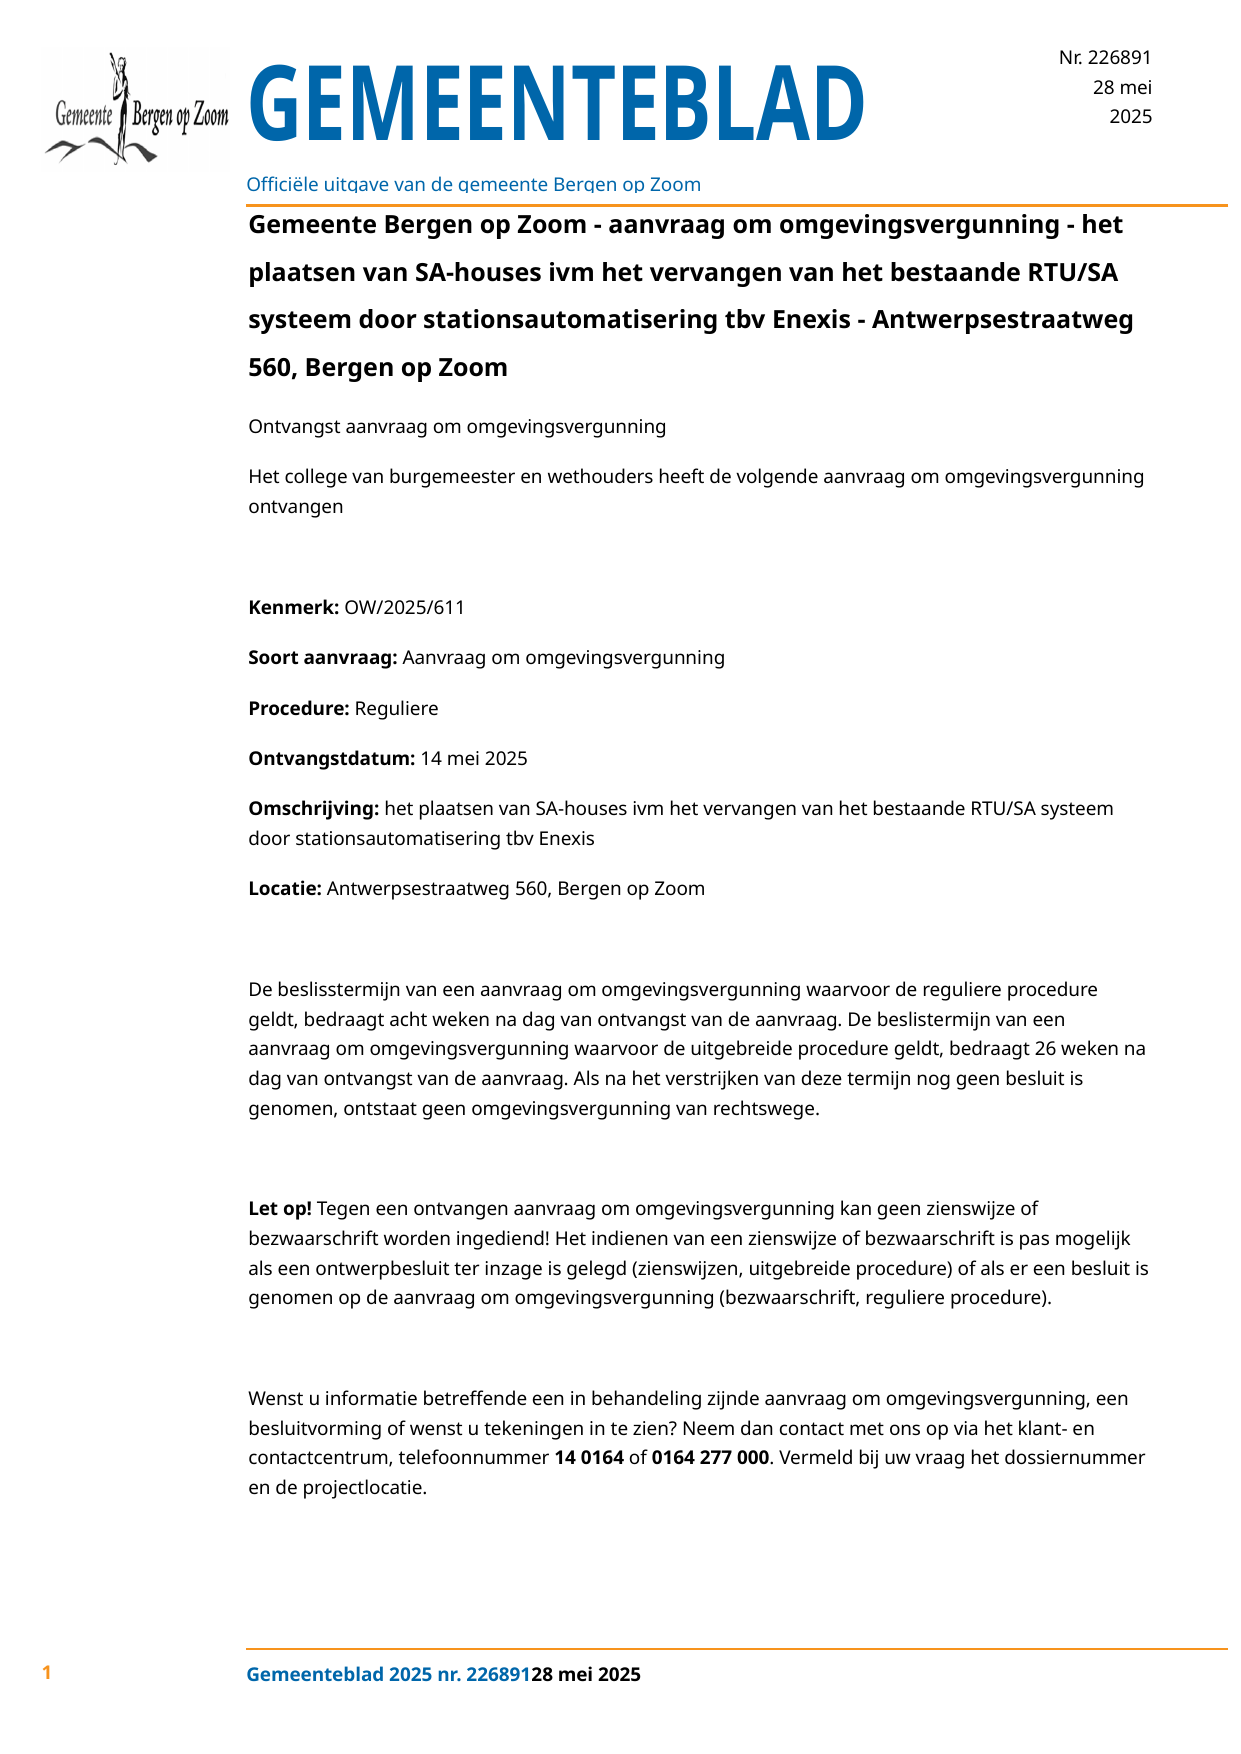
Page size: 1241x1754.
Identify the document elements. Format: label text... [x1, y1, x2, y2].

text Procedure: Reguliere [248, 695, 1152, 721]
text Omschrijving: het plaatsen van SA-houses ivm het vervangen van het bestaande RTU/SA systeem door stationsautomatisering tbv Enexis [248, 796, 1152, 851]
text Het college van burgemeester en wethouders heeft de volgende aanvraag om omgevingsvergunning ontvangen [248, 463, 1152, 519]
text De beslisstermijn van een aanvraag om omgevingsvergunning waarvoor de reguliere procedure geldt, bedraagt acht weken na dag van ontvangst van de aanvraag. De beslistermijn van een aanvraag om omgevingsvergunning waarvoor de uitgebreide procedure geldt, bedraagt 26 weken na dag van ontvangst van de aanvraag. Als na het verstrijken van deze termijn nog geen besluit is genomen, ontstaat geen omgevingsvergunning van rechtswege. [248, 976, 1152, 1121]
picture [41, 47, 231, 172]
text Gemeente Bergen op Zoom - aanvraag om omgevingsvergunning - het plaatsen van SA-houses ivm het vervangen van het bestaande RTU/SA systeem door stationsautomatisering tbv Enexis - Antwerpsestraatweg 560, Bergen op Zoom [248, 207, 1152, 384]
text Locatie: Antwerpsestraatweg 560, Bergen op Zoom [248, 876, 1152, 901]
text Let op! Tegen een ontvangen aanvraag om omgevingsvergunning kan geen zienswijze of bezwaarschrift worden ingediend! Het indienen van een zienswijze of bezwaarschrift is pas mogelijk als een ontwerpbesluit ter inzage is gelegd (zienswijzen, uitgebreide procedure) of als er een besluit is genomen op de aanvraag om omgevingsvergunning (bezwaarschrift, reguliere procedure). [248, 1196, 1152, 1310]
text Ontvangst aanvraag om omgevingsvergunning [248, 413, 1152, 439]
text Ontvangstdatum: 14 mei 2025 [248, 745, 1152, 771]
text Kenmerk: OW/2025/611 [248, 594, 1152, 620]
text Wenst u informatie betreffende een in behandeling zijnde aanvraag om omgevingsvergunning, een besluitvorming of wenst u tekeningen in te zien? Neem dan contact met ons op via het klant- en contactcentrum, telefoonnummer 14 0164 of 0164 277 000. Vermeld bij uw vraag het dossiernummer en de projectlocatie. [248, 1385, 1152, 1500]
text Soort aanvraag: Aanvraag om omgevingsvergunning [248, 644, 1152, 670]
